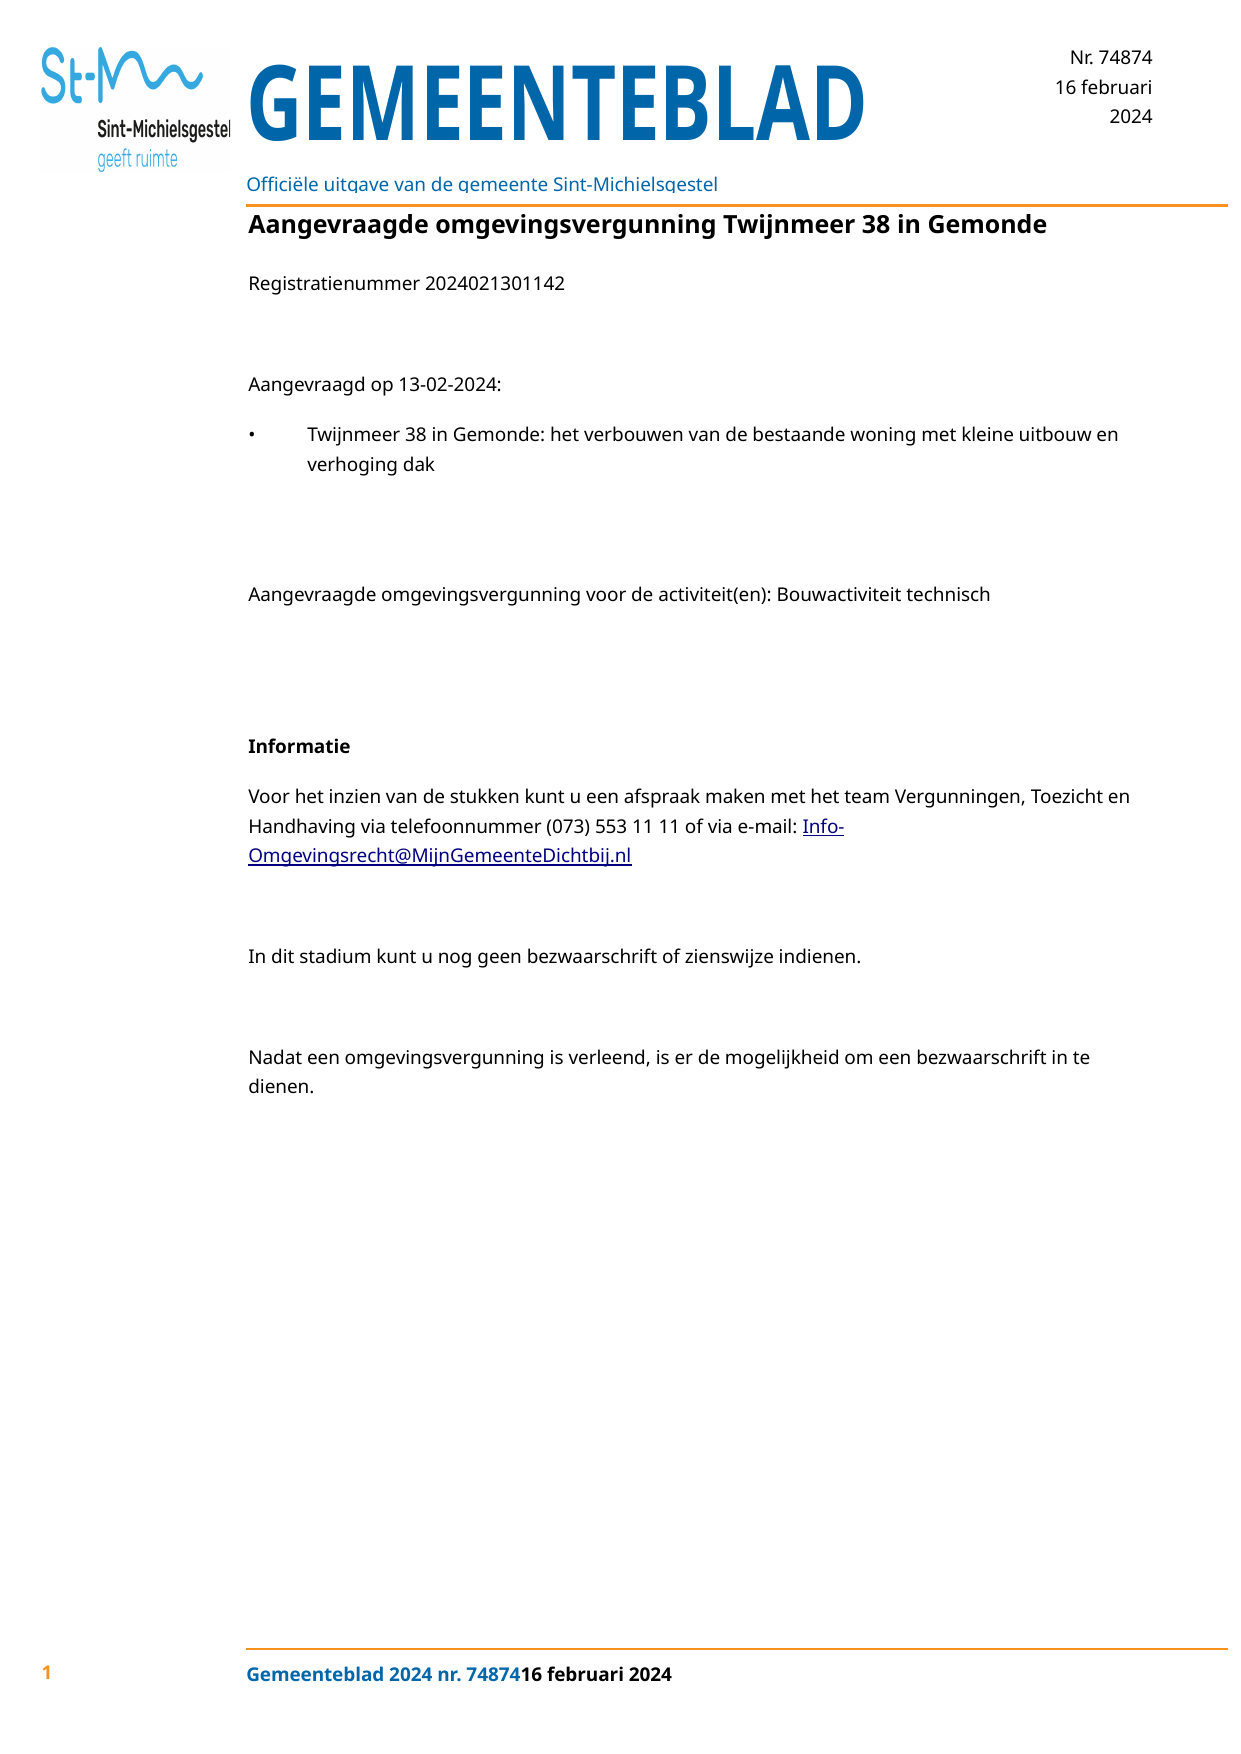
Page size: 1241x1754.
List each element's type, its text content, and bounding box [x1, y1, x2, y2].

text In dit stadium kunt u nog geen bezwaarschrift of zienswijze indienen. [248, 943, 1152, 969]
text Nadat een omgevingsvergunning is verleend, is er de mogelijkheid om een bezwaarschrift in te dienen. [248, 1044, 1152, 1099]
text Aangevraagd op 13-02-2024: [248, 371, 1152, 397]
text Aangevraagde omgevingsvergunning Twijnmeer 38 in Gemonde [248, 207, 1152, 241]
list Twijnmeer 38 in Gemonde: het verbouwen van de bestaande woning met kleine uitbouw en verhoging dak [248, 422, 1152, 477]
text Aangevraagde omgevingsvergunning voor de activiteit(en): Bouwactiviteit technisch [248, 582, 1152, 607]
text Informatie [248, 733, 1152, 758]
text Voor het inzien van de stukken kunt u een afspraak maken met het team Vergunningen, Toezicht en Handhaving via telefoonnummer (073) 553 11 11 of via e-mail: Info-Omgevingsrecht@MijnGemeenteDichtbij.nl [248, 783, 1152, 868]
picture [41, 47, 231, 172]
text Registratienummer 2024021301142 [248, 270, 1152, 296]
